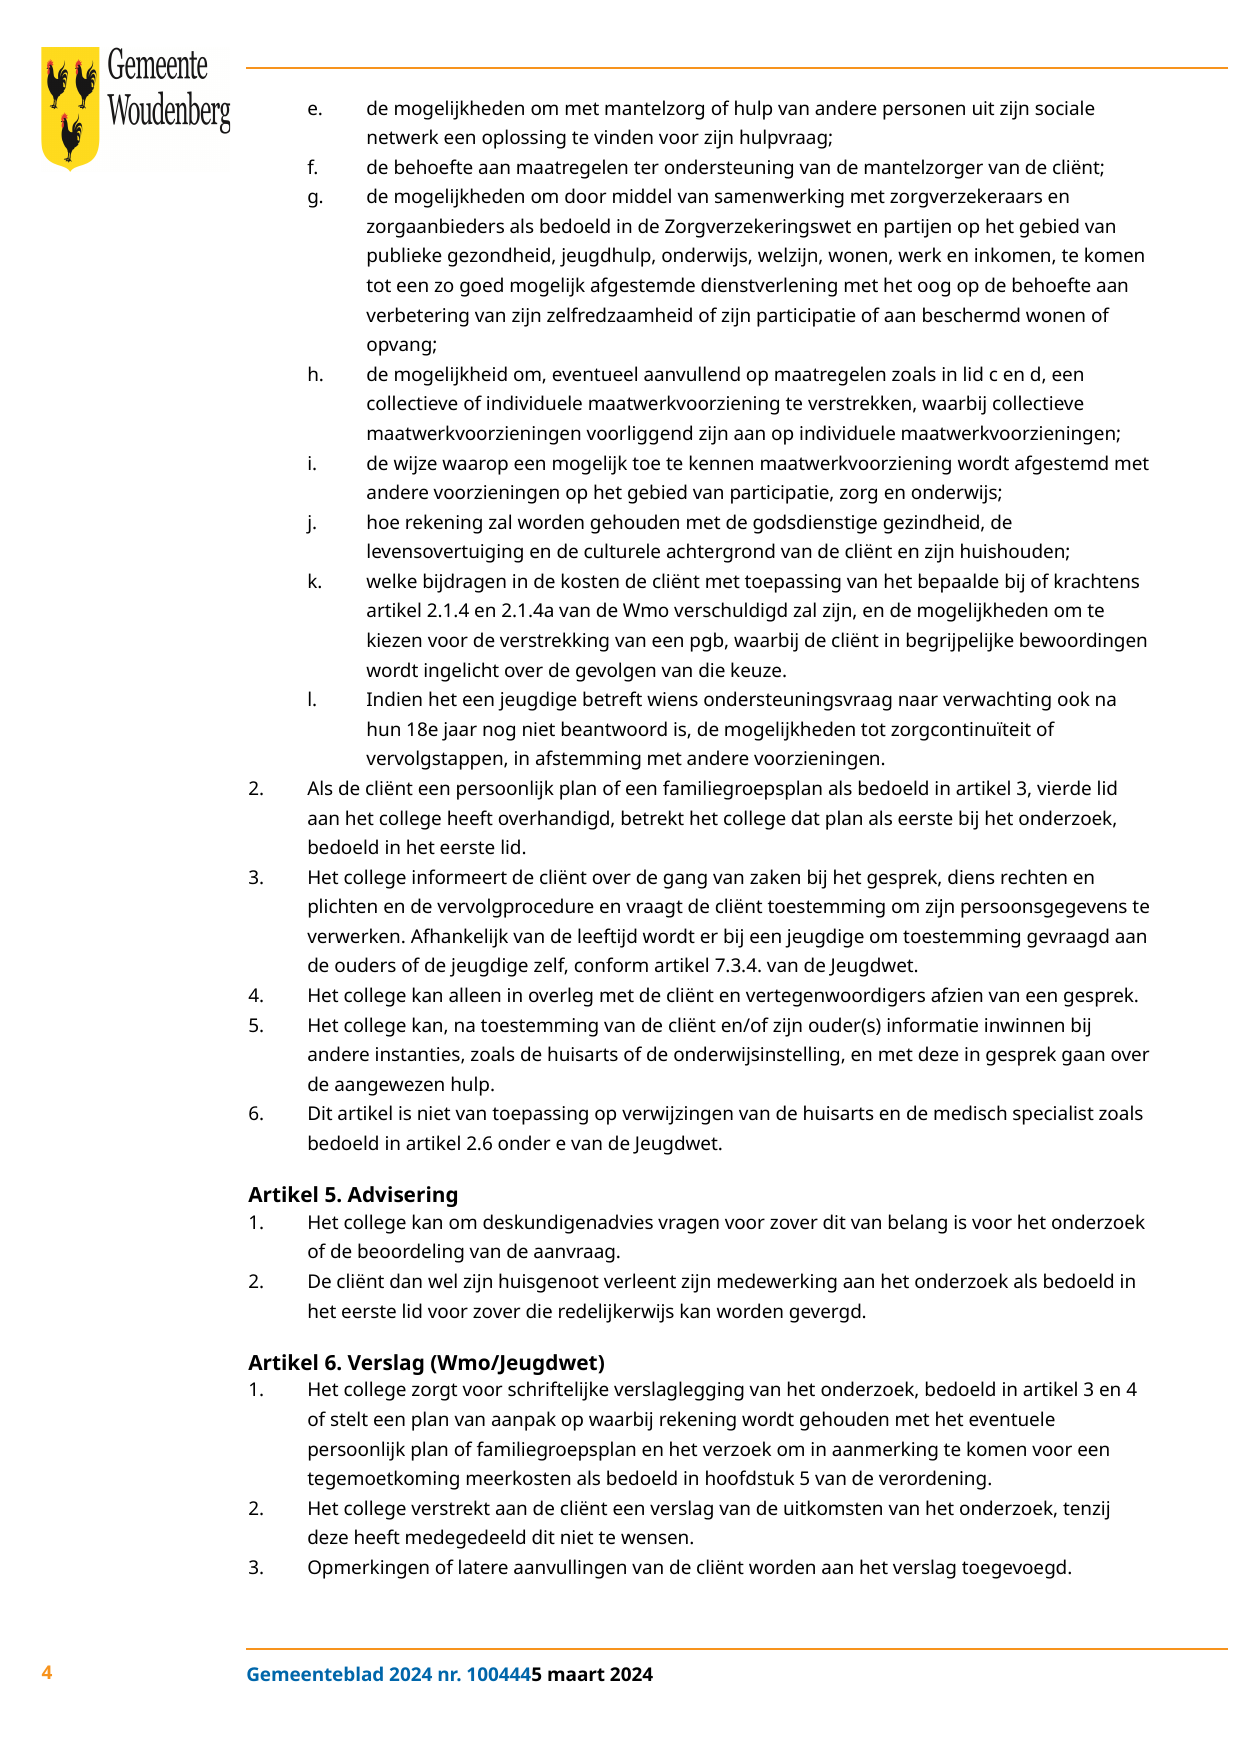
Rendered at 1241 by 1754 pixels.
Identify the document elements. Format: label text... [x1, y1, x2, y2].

list de behoefte aan maatregelen ter ondersteuning van de mantelzorger van de cliënt; [307, 154, 1152, 180]
list de mogelijkheden om met mantelzorg of hulp van andere personen uit zijn sociale netwerk een oplossing te vinden voor zijn hulpvraag; [307, 95, 1152, 150]
text Artikel 6. Verslag (Wmo/Jeugdwet) [248, 1348, 1152, 1377]
picture [41, 47, 231, 172]
list de mogelijkheden om door middel van samenwerking met zorgverzekeraars en zorgaanbieders als bedoeld in de Zorgverzekeringswet en partijen op het gebied van publieke gezondheid, jeugdhulp, onderwijs, welzijn, wonen, werk en inkomen, te komen tot een zo goed mogelijk afgestemde dienstverlening met het oog op de behoefte aan verbetering van zijn zelfredzaamheid of zijn participatie of aan beschermd wonen of opvang; [307, 183, 1152, 357]
list Het college zorgt voor schriftelijke verslaglegging van het onderzoek, bedoeld in artikel 3 en 4 of stelt een plan van aanpak op waarbij rekening wordt gehouden met het eventuele persoonlijk plan of familiegroepsplan en het verzoek om in aanmerking te komen voor een tegemoetkoming meerkosten als bedoeld in hoofdstuk 5 van de verordening. [248, 1377, 1152, 1491]
list de mogelijkheid om, eventueel aanvullend op maatregelen zoals in lid c en d, een collectieve of individuele maatwerkvoorziening te verstrekken, waarbij collectieve maatwerkvoorzieningen voorliggend zijn aan op individuele maatwerkvoorzieningen; [307, 361, 1152, 446]
list Als de cliënt een persoonlijk plan of een familiegroepsplan als bedoeld in artikel 3, vierde lid aan het college heeft overhandigd, betrekt het college dat plan als eerste bij het onderzoek, bedoeld in het eerste lid. [248, 775, 1152, 860]
list Het college verstrekt aan de cliënt een verslag van de uitkomsten van het onderzoek, tenzij deze heeft medegedeeld dit niet te wensen. [248, 1495, 1152, 1550]
list Het college kan alleen in overleg met de cliënt en vertegenwoordigers afzien van een gesprek. [248, 982, 1152, 1008]
list de wijze waarop een mogelijk toe te kennen maatwerkvoorziening wordt afgestemd met andere voorzieningen op het gebied van participatie, zorg en onderwijs; [307, 450, 1152, 505]
list Indien het een jeugdige betreft wiens ondersteuningsvraag naar verwachting ook na hun 18e jaar nog niet beantwoord is, de mogelijkheden tot zorgcontinuïteit of vervolgstappen, in afstemming met andere voorzieningen. [307, 686, 1152, 771]
list Dit artikel is niet van toepassing op verwijzingen van de huisarts en de medisch specialist zoals bedoeld in artikel 2.6 onder e van de Jeugdwet. [248, 1101, 1152, 1156]
list Het college kan, na toestemming van de cliënt en/of zijn ouder(s) informatie inwinnen bij andere instanties, zoals de huisarts of de onderwijsinstelling, en met deze in gesprek gaan over de aangewezen hulp. [248, 1012, 1152, 1097]
list Opmerkingen of latere aanvullingen van de cliënt worden aan het verslag toegevoegd. [248, 1554, 1152, 1580]
list De cliënt dan wel zijn huisgenoot verleent zijn medewerking aan het onderzoek als bedoeld in het eerste lid voor zover die redelijkerwijs kan worden gevergd. [248, 1268, 1152, 1323]
list welke bijdragen in de kosten de cliënt met toepassing van het bepaalde bij of krachtens artikel 2.1.4 en 2.1.4a van de Wmo verschuldigd zal zijn, en de mogelijkheden om te kiezen voor de verstrekking van een pgb, waarbij de cliënt in begrijpelijke bewoordingen wordt ingelicht over de gevolgen van die keuze. [307, 568, 1152, 683]
list Het college kan om deskundigenadvies vragen voor zover dit van belang is voor het onderzoek of de beoordeling van de aanvraag. [248, 1209, 1152, 1264]
list hoe rekening zal worden gehouden met de godsdienstige gezindheid, de levensovertuiging en de culturele achtergrond van de cliënt en zijn huishouden; [307, 509, 1152, 564]
list Het college informeert de cliënt over de gang van zaken bij het gesprek, diens rechten en plichten en de vervolgprocedure en vraagt de cliënt toestemming om zijn persoonsgegevens te verwerken. Afhankelijk van de leeftijd wordt er bij een jeugdige om toestemming gevraagd aan de ouders of de jeugdige zelf, conform artikel 7.3.4. van de Jeugdwet. [248, 864, 1152, 978]
text Artikel 5. Advisering [248, 1181, 1152, 1209]
